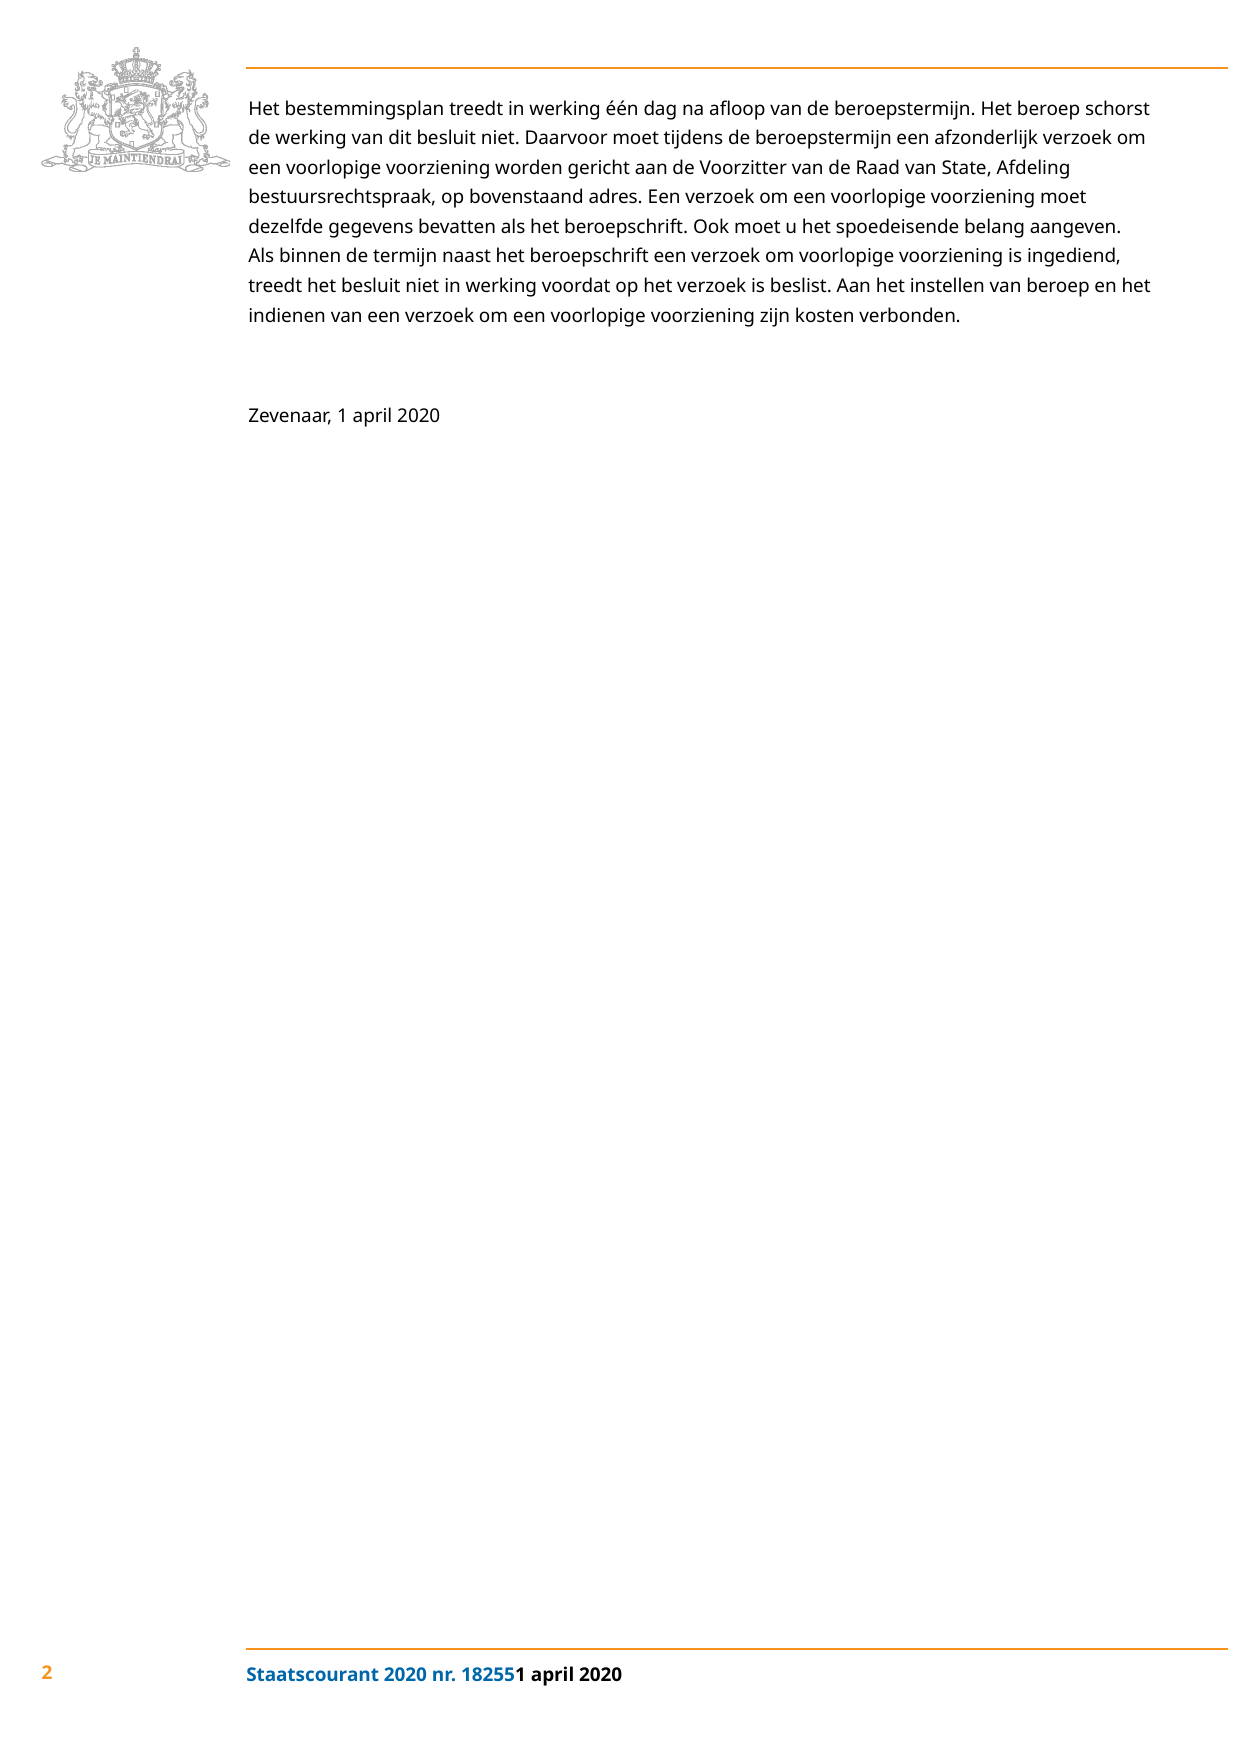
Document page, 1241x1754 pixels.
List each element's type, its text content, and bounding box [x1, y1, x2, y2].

text Zevenaar, 1 april 2020 [248, 403, 1152, 428]
text Het bestemmingsplan treedt in werking één dag na afloop van de beroepstermijn. Het beroep schorst de werking van dit besluit niet. Daarvoor moet tijdens de beroepstermijn een afzonderlijk verzoek om een voorlopige voorziening worden gericht aan de Voorzitter van de Raad van State, Afdeling bestuursrechtspraak, op bovenstaand adres. Een verzoek om een voorlopige voorziening moet dezelfde gegevens bevatten als het beroepschrift. Ook moet u het spoedeisende belang aangeven. Als binnen de termijn naast het beroepschrift een verzoek om voorlopige voorziening is ingediend, treedt het besluit niet in werking voordat op het verzoek is beslist. Aan het instellen van beroep en het indienen van een verzoek om een voorlopige voorziening zijn kosten verbonden. [248, 95, 1152, 328]
picture [41, 47, 231, 172]
